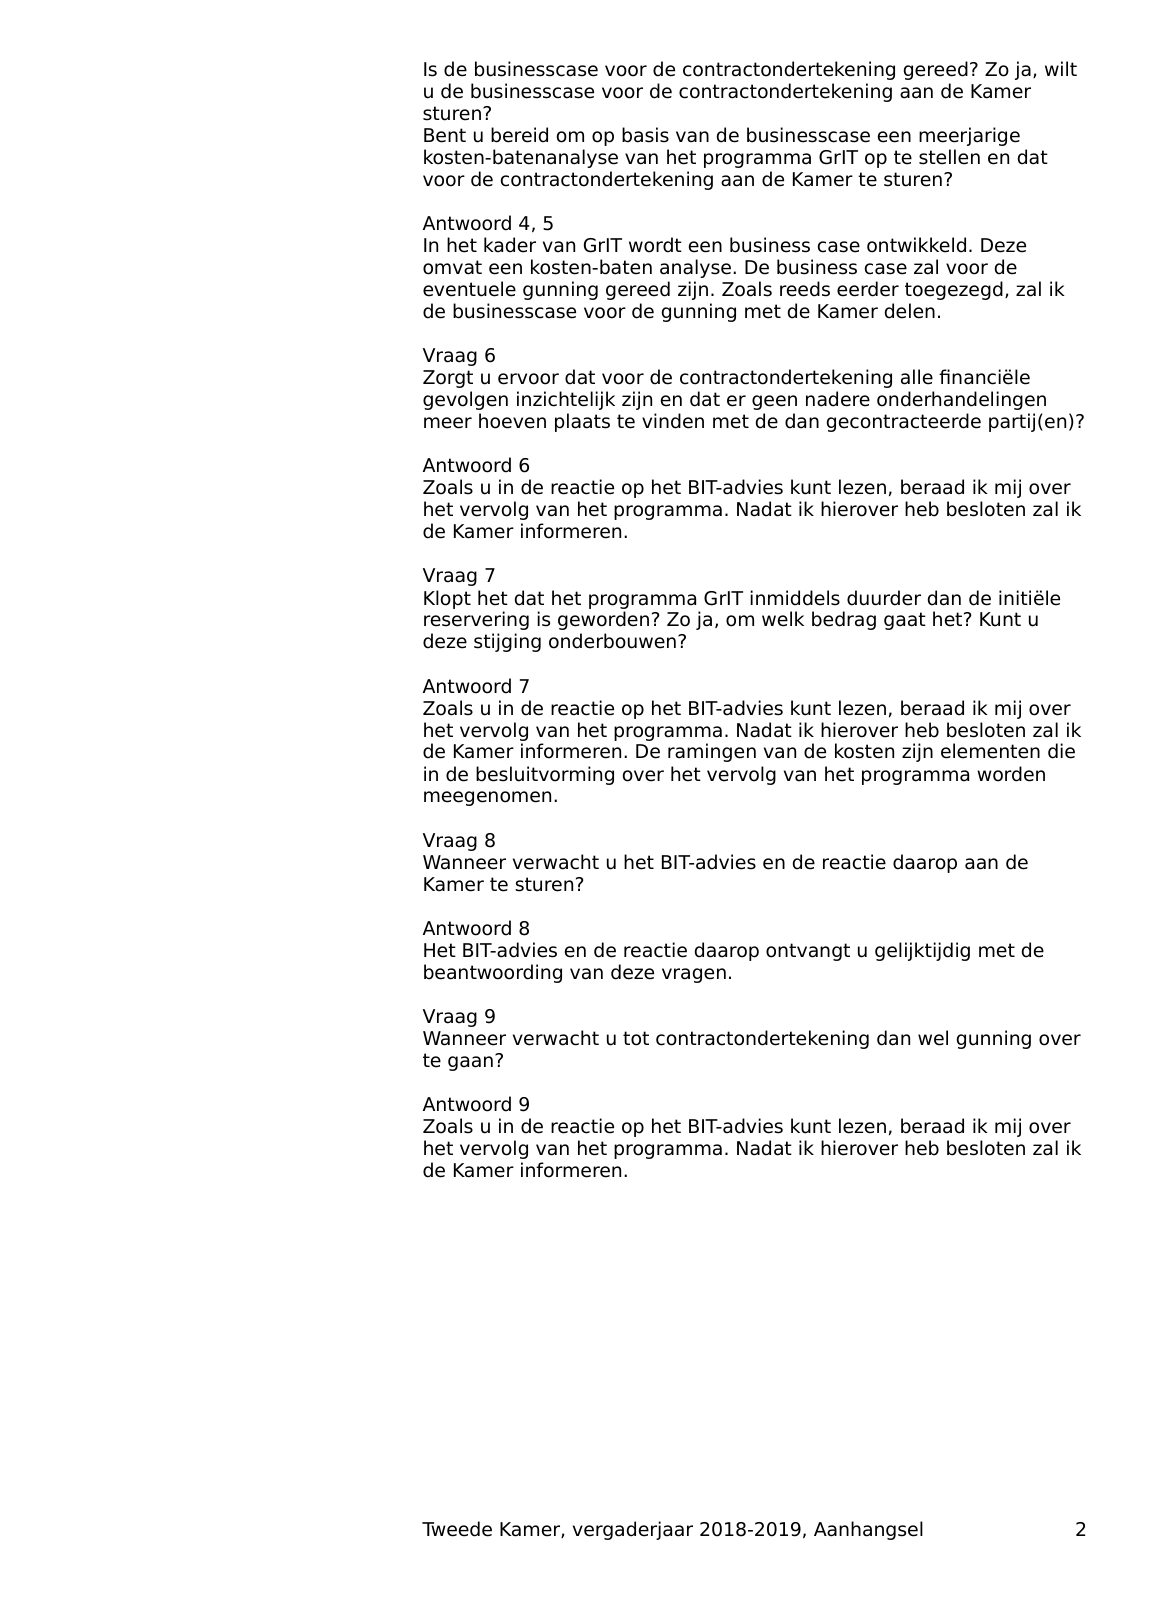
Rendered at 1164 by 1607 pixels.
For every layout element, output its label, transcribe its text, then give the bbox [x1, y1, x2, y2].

text Het BIT-advies en de reactie daarop ontvangt u gelijktijdig met de beantwoording van deze vragen. [422, 940, 1087, 984]
text Vraag 9 [422, 1006, 1087, 1028]
text Antwoord 4, 5 [422, 213, 1087, 235]
text Antwoord 6 [422, 455, 1087, 477]
text In het kader van GrIT wordt een business case ontwikkeld. Deze omvat een kosten-baten analyse. De business case zal voor de eventuele gunning gereed zijn. Zoals reeds eerder toegezegd, zal ik de businesscase voor de gunning met de Kamer delen. [422, 235, 1087, 323]
text Wanneer verwacht u het BIT-advies en de reactie daarop aan de Kamer te sturen? [422, 852, 1087, 896]
text Wanneer verwacht u tot contractondertekening dan wel gunning over te gaan? [422, 1028, 1087, 1072]
text Zoals u in de reactie op het BIT-advies kunt lezen, beraad ik mij over het vervolg van het programma. Nadat ik hierover heb besloten zal ik de Kamer informeren. [422, 477, 1087, 543]
text Vraag 8 [422, 829, 1087, 852]
text Bent u bereid om op basis van de businesscase een meerjarige kosten-batenanalyse van het programma GrIT op te stellen en dat voor de contractondertekening aan de Kamer te sturen? [422, 125, 1087, 191]
text Zorgt u ervoor dat voor de contractondertekening alle financiële gevolgen inzichtelijk zijn en dat er geen nadere onderhandelingen meer hoeven plaats te vinden met de dan gecontracteerde partij(en)? [422, 367, 1087, 433]
text Vraag 6 [422, 345, 1087, 367]
text Antwoord 8 [422, 918, 1087, 940]
text Antwoord 7 [422, 676, 1087, 697]
text Vraag 7 [422, 565, 1087, 587]
text Klopt het dat het programma GrIT inmiddels duurder dan de initiële reservering is geworden? Zo ja, om welk bedrag gaat het? Kunt u deze stijging onderbouwen? [422, 587, 1087, 653]
text Antwoord 9 [422, 1094, 1087, 1116]
text Is de businesscase voor de contractondertekening gereed? Zo ja, wilt u de businesscase voor de contractondertekening aan de Kamer sturen? [422, 59, 1087, 125]
text Zoals u in de reactie op het BIT-advies kunt lezen, beraad ik mij over het vervolg van het programma. Nadat ik hierover heb besloten zal ik de Kamer informeren. [422, 1116, 1087, 1182]
text Zoals u in de reactie op het BIT-advies kunt lezen, beraad ik mij over het vervolg van het programma. Nadat ik hierover heb besloten zal ik de Kamer informeren. De ramingen van de kosten zijn elementen die in de besluitvorming over het vervolg van het programma worden meegenomen. [422, 697, 1087, 807]
